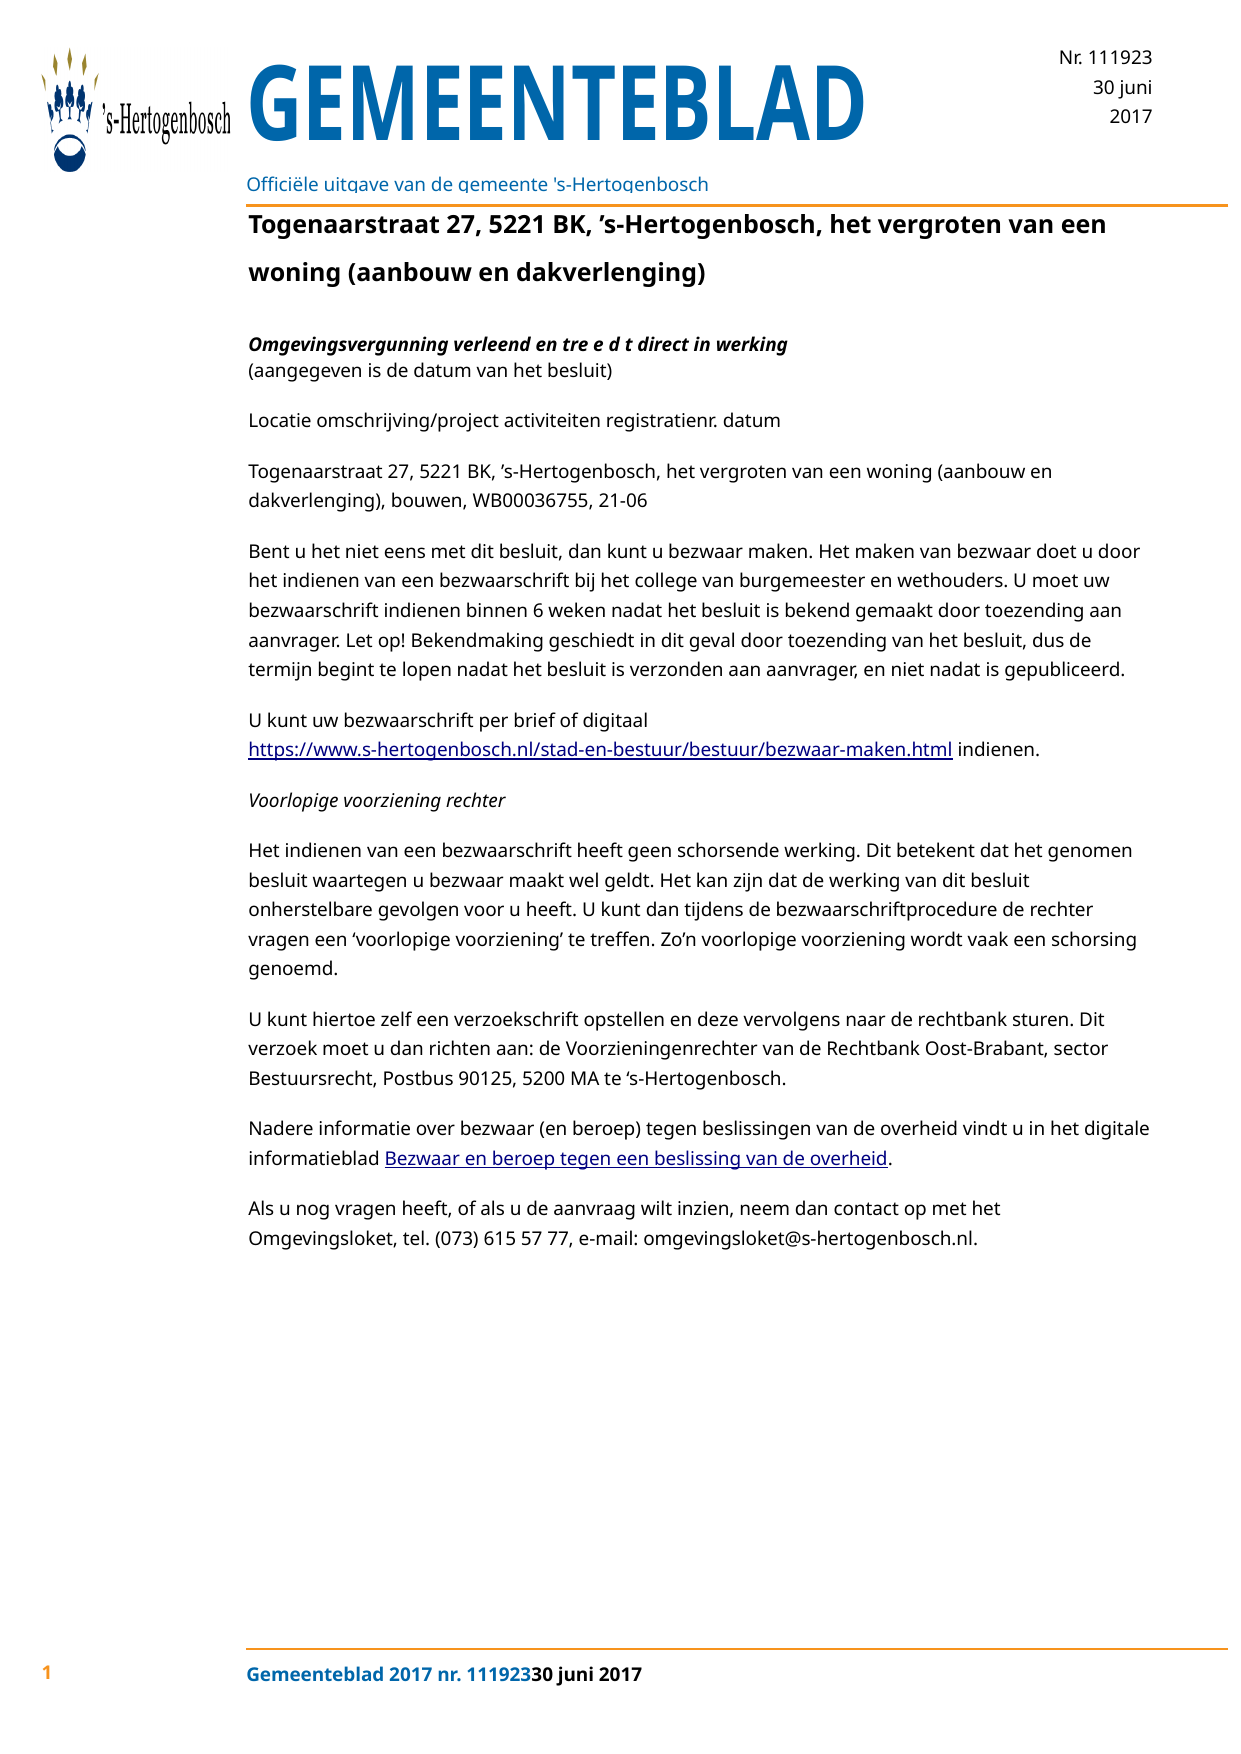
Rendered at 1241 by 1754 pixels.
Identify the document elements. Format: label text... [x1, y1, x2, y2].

text U kunt hiertoe zelf een verzoekschrift opstellen en deze vervolgens naar de rechtbank sturen. Dit verzoek moet u dan richten aan: de Voorzieningenrechter van de Rechtbank Oost-Brabant, sector Bestuursrecht, Postbus 90125, 5200 MA te ‘s-Hertogenbosch. [248, 1006, 1152, 1091]
text Togenaarstraat 27, 5221 BK, ’s-Hertogenbosch, het vergroten van een woning (aanbouw en dakverlenging), bouwen, WB00036755, 21-06 [248, 458, 1152, 513]
text Het indienen van een bezwaarschrift heeft geen schorsende werking. Dit betekent dat het genomen besluit waartegen u bezwaar maakt wel geldt. Het kan zijn dat de werking van dit besluit onherstelbare gevolgen voor u heeft. U kunt dan tijdens de bezwaarschriftprocedure de rechter vragen een ‘voorlopige voorziening’ te treffen. Zo’n voorlopige voorziening wordt vaak een schorsing genoemd. [248, 837, 1152, 981]
picture [41, 47, 231, 172]
text Nadere informatie over bezwaar (en beroep) tegen beslissingen van de overheid vindt u in het digitale informatieblad Bezwaar en beroep tegen een beslissing van de overheid. [248, 1116, 1152, 1171]
text Als u nog vragen heeft, of als u de aanvraag wilt inzien, neem dan contact op met het Omgevingsloket, tel. (073) 615 57 77, e-mail: omgevingsloket@s-hertogenbosch.nl. [248, 1196, 1152, 1251]
text Voorlopige voorziening rechter [248, 787, 1152, 812]
text Omgevingsvergunning verleend en tre e d t direct in werking [248, 331, 1152, 357]
text U kunt uw bezwaarschrift per brief of digitaal https://www.s-hertogenbosch.nl/stad-en-bestuur/bestuur/bezwaar-maken.html indienen. [248, 707, 1152, 762]
text Locatie omschrijving/project activiteiten registratienr. datum [248, 408, 1152, 433]
text Togenaarstraat 27, 5221 BK, ’s-Hertogenbosch, het vergroten van een woning (aanbouw en dakverlenging) [248, 207, 1152, 288]
text (aangegeven is de datum van het besluit) [248, 357, 1152, 383]
text Bent u het niet eens met dit besluit, dan kunt u bezwaar maken. Het maken van bezwaar doet u door het indienen van een bezwaarschrift bij het college van burgemeester en wethouders. U moet uw bezwaarschrift indienen binnen 6 weken nadat het besluit is bekend gemaakt door toezending aan aanvrager. Let op! Bekendmaking geschiedt in dit geval door toezending van het besluit, dus de termijn begint te lopen nadat het besluit is verzonden aan aanvrager, en niet nadat is gepubliceerd. [248, 538, 1152, 682]
